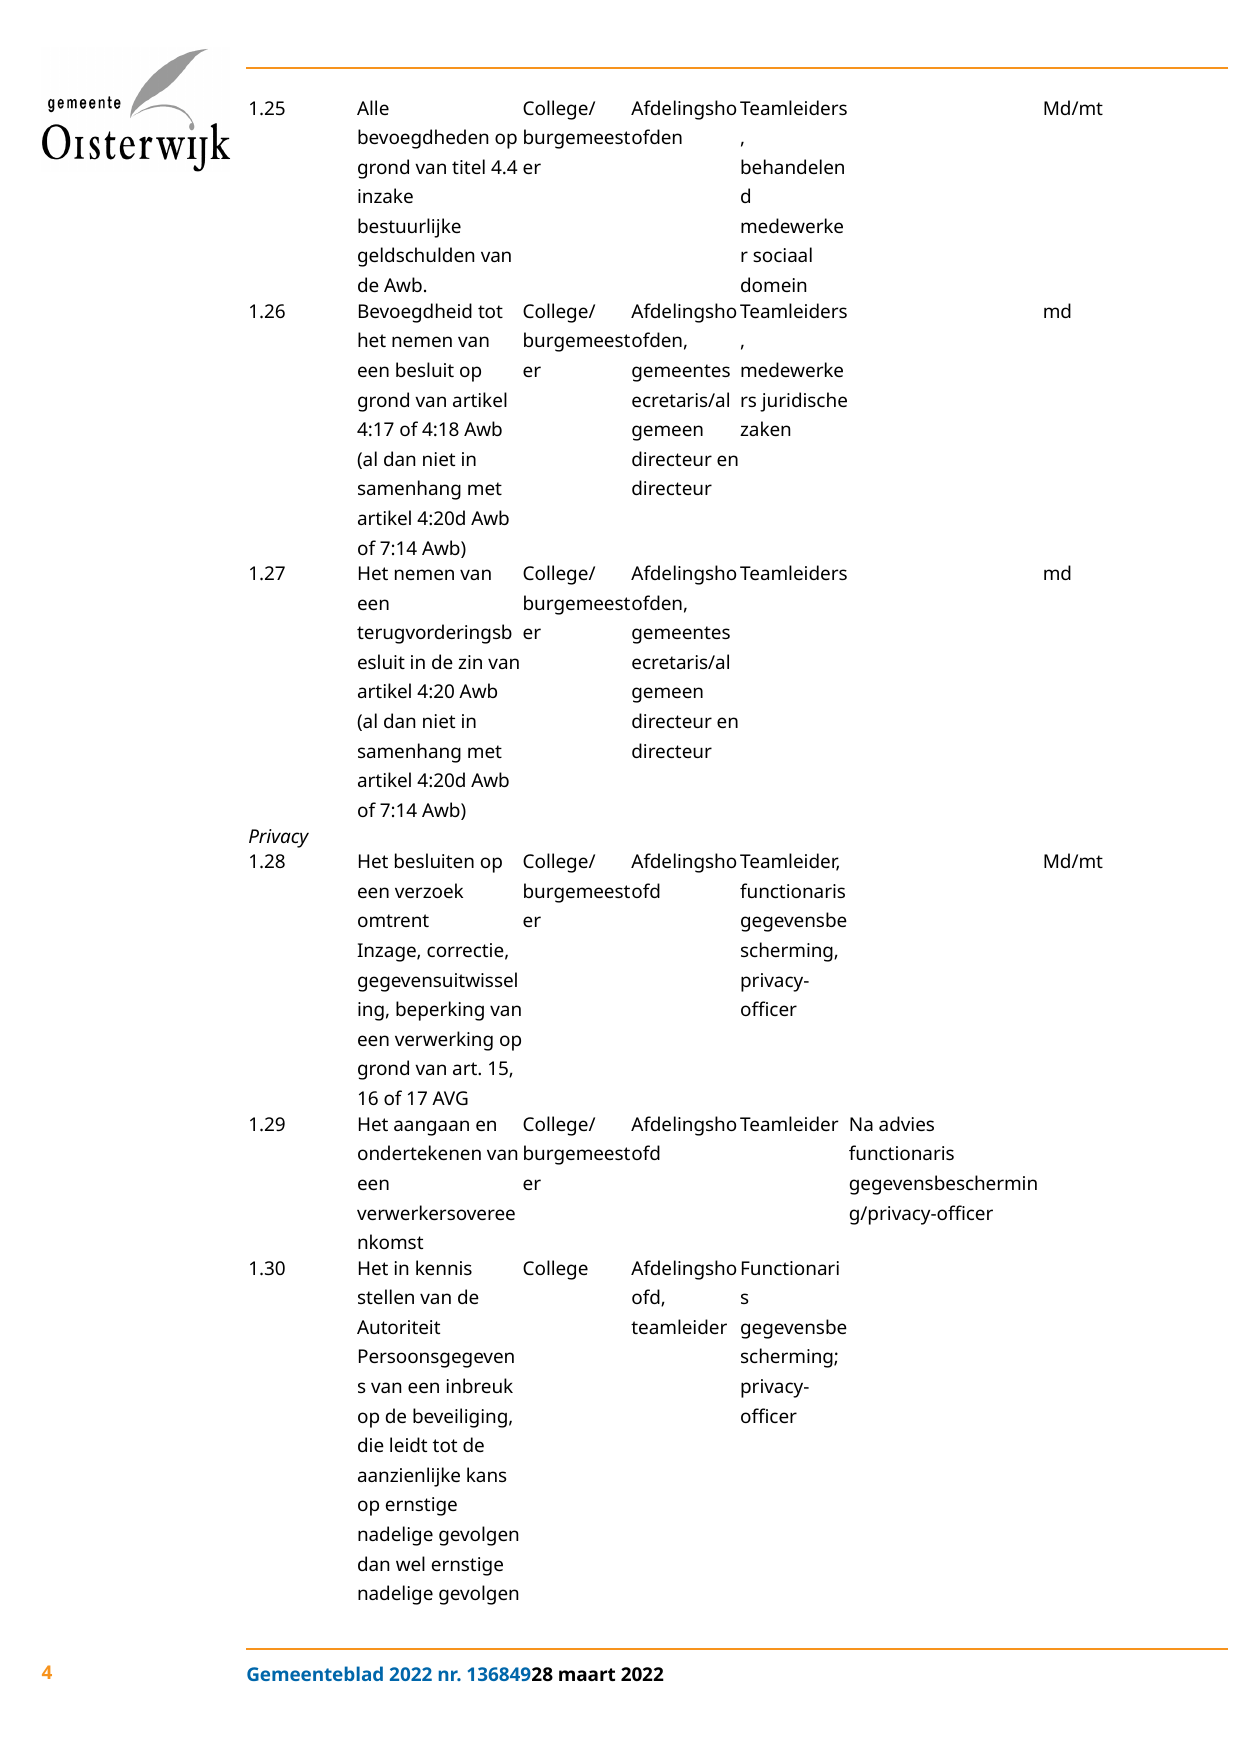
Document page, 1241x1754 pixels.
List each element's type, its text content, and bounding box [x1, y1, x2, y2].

table_cell Het aangaan en ondertekenen van een verwerkersovereenkomst [357, 1111, 522, 1255]
table_cell [849, 1255, 1043, 1606]
table_cell College/burgemeester [523, 95, 631, 298]
table_cell Functionaris gegevensbescherming; privacy-officer [740, 1255, 849, 1606]
table_cell Afdelingshoofd [631, 849, 740, 1111]
table_cell Privacy [248, 823, 1043, 848]
table_cell Md/mt [1043, 849, 1152, 1111]
table_cell [849, 95, 1043, 298]
table_cell College/ burgemeester [523, 298, 631, 560]
table_cell [1043, 823, 1152, 848]
table_cell Md/mt [1043, 95, 1152, 298]
table_cell Afdelingshoofd [631, 1111, 740, 1255]
table_cell College/burgemeester [523, 849, 631, 1111]
table_cell Alle bevoegdheden op grond van titel 4.4 inzake bestuurlijke geldschulden van de Awb. [357, 95, 522, 298]
table_cell 1.26 [248, 298, 357, 560]
table_cell Na advies functionaris gegevensbescherming/privacy-officer [849, 1111, 1043, 1255]
table_cell 1.28 [248, 849, 357, 1111]
table_cell Teamleider [740, 1111, 849, 1255]
table_cell [849, 849, 1043, 1111]
table_cell Teamleiders, behandelend medewerker sociaal domein [740, 95, 849, 298]
table_cell 1.27 [248, 560, 357, 823]
table_cell Afdelingshoofden, gemeentesecretaris/algemeen directeur en directeur [631, 298, 740, 560]
table_cell md [1043, 298, 1152, 560]
table_cell Het nemen van een terugvorderingsbesluit in de zin van artikel 4:20 Awb (al dan niet in samenhang met artikel 4:20d Awb of 7:14 Awb) [357, 560, 522, 823]
table_cell [849, 298, 1043, 560]
table_cell 1.29 [248, 1111, 357, 1255]
table_cell Het besluiten op een verzoek omtrent Inzage, correctie, gegevensuitwisseling, beperking van een verwerking op grond van art. 15, 16 of 17 AVG [357, 849, 522, 1111]
table_cell Teamleider, functionaris gegevensbescherming, privacy-officer [740, 849, 849, 1111]
table_cell Afdelingshoofd, teamleider [631, 1255, 740, 1606]
table_cell Teamleiders, medewerkers juridische zaken [740, 298, 849, 560]
table_cell College [523, 1255, 631, 1606]
table_cell Het in kennis stellen van de Autoriteit Persoonsgegevens van een inbreuk op de beveiliging, die leidt tot de aanzienlijke kans op ernstige nadelige gevolgen dan wel ernstige nadelige gevolgen [357, 1255, 522, 1606]
table_cell College/burgemeester [523, 1111, 631, 1255]
table_cell Bevoegdheid tot het nemen van een besluit op grond van artikel 4:17 of 4:18 Awb (al dan niet in samenhang met artikel 4:20d Awb of 7:14 Awb) [357, 298, 522, 560]
table_cell 1.25 [248, 95, 357, 298]
table_cell Afdelingshoofden [631, 95, 740, 298]
table_cell Afdelingshoofden, gemeentesecretaris/algemeen directeur en directeur [631, 560, 740, 823]
table_cell [849, 560, 1043, 823]
table_cell [1043, 1111, 1152, 1255]
picture [41, 47, 231, 172]
table_cell College/burgemeester [523, 560, 631, 823]
table_cell 1.30 [248, 1255, 357, 1606]
table_cell md [1043, 560, 1152, 823]
table_cell [1043, 1255, 1152, 1606]
table_cell Teamleiders [740, 560, 849, 823]
